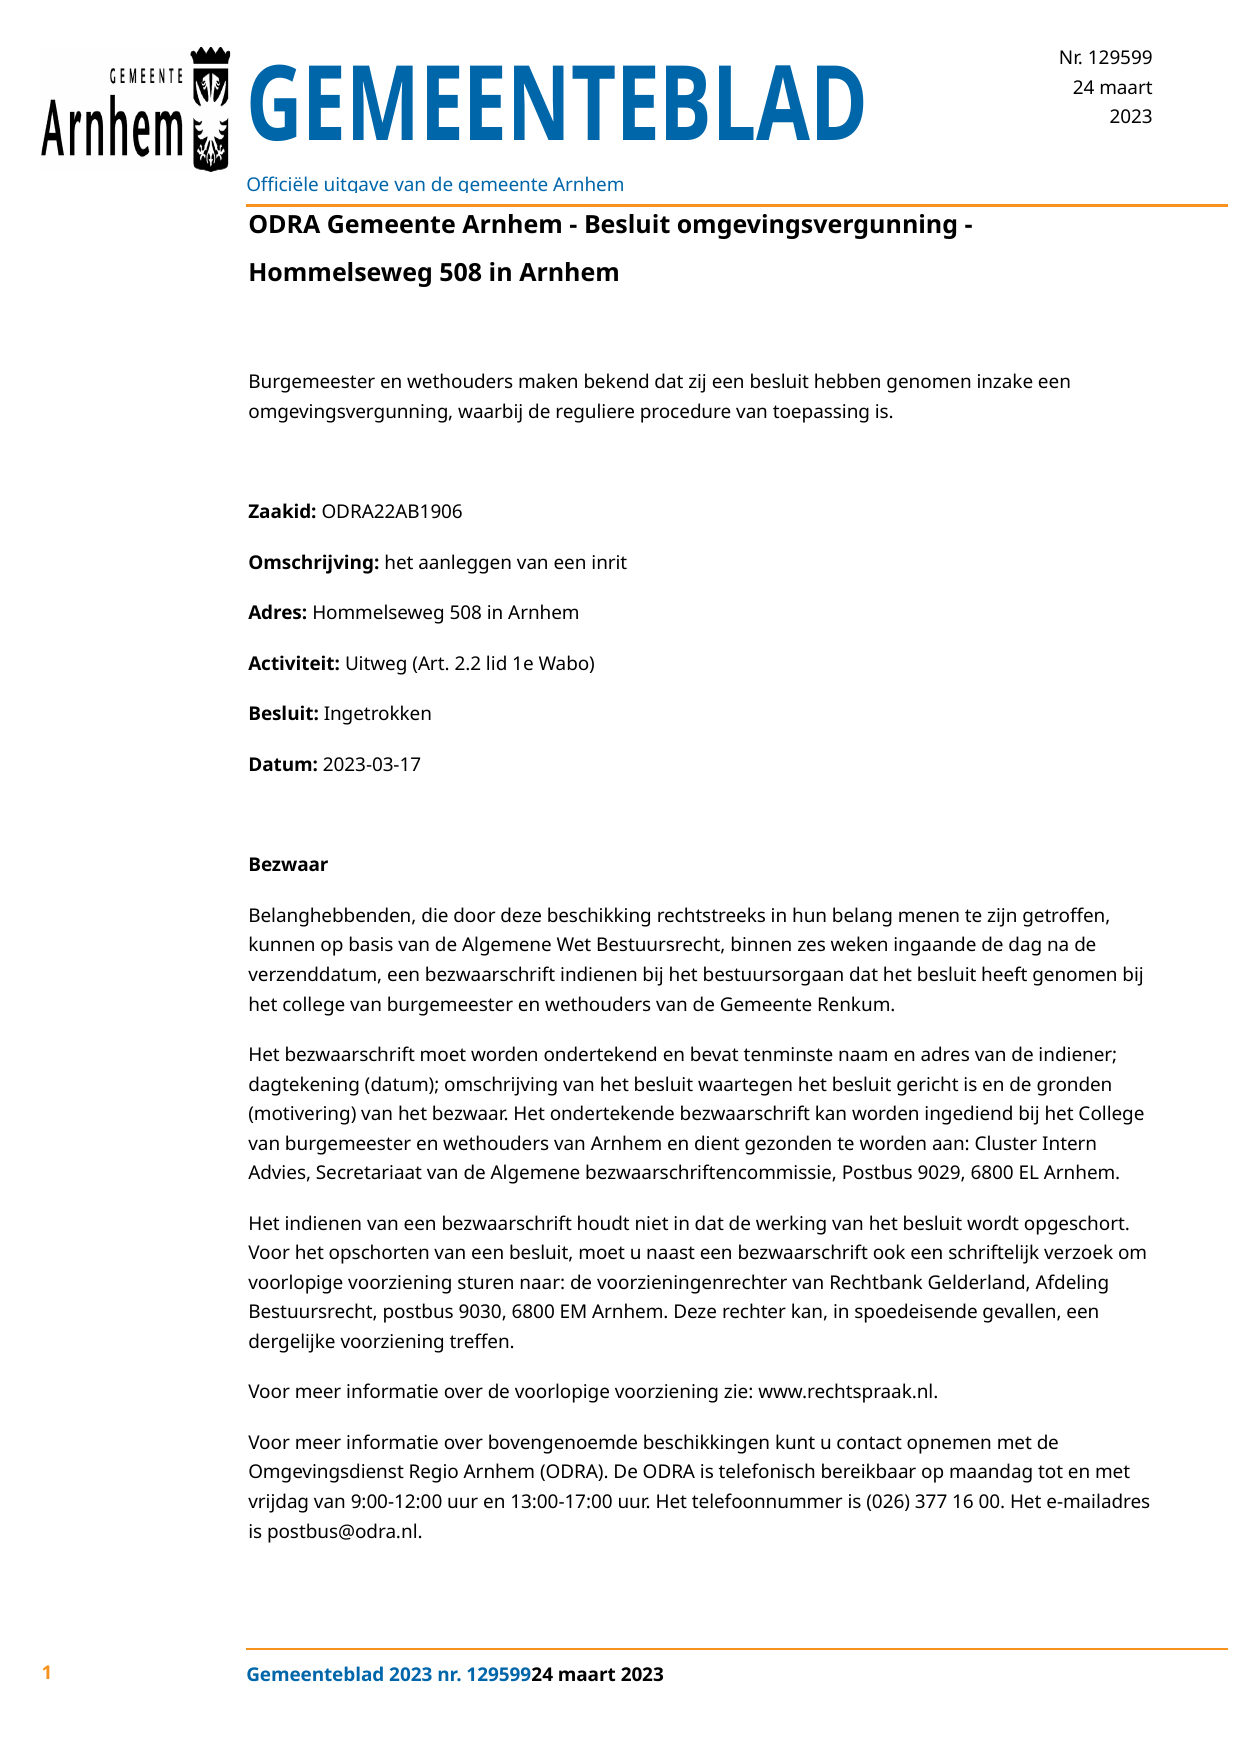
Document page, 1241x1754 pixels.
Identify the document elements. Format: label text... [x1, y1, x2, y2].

text Besluit: Ingetrokken [248, 700, 1152, 726]
text Het bezwaarschrift moet worden ondertekend en bevat tenminste naam en adres van de indiener; dagtekening (datum); omschrijving van het besluit waartegen het besluit gericht is en de gronden (motivering) van het bezwaar. Het ondertekende bezwaarschrift kan worden ingediend bij het College van burgemeester en wethouders van Arnhem en dient gezonden te worden aan: Cluster Intern Advies, Secretariaat van de Algemene bezwaarschriftencommissie, Postbus 9029, 6800 EL Arnhem. [248, 1041, 1152, 1185]
text Datum: 2023-03-17 [248, 751, 1152, 777]
text Voor meer informatie over de voorlopige voorziening zie: www.rechtspraak.nl. [248, 1379, 1152, 1404]
text Het indienen van een bezwaarschrift houdt niet in dat de werking van het besluit wordt opgeschort. Voor het opschorten van een besluit, moet u naast een bezwaarschrift ook een schriftelijk verzoek om voorlopige voorziening sturen naar: de voorzieningenrechter van Rechtbank Gelderland, Afdeling Bestuursrecht, postbus 9030, 6800 EM Arnhem. Deze rechter kan, in spoedeisende gevallen, een dergelijke voorziening treffen. [248, 1210, 1152, 1354]
text Belanghebbenden, die door deze beschikking rechtstreeks in hun belang menen te zijn getroffen, kunnen op basis van de Algemene Wet Bestuursrecht, binnen zes weken ingaande de dag na de verzenddatum, een bezwaarschrift indienen bij het bestuursorgaan dat het besluit heeft genomen bij het college van burgemeester en wethouders van de Gemeente Renkum. [248, 902, 1152, 1017]
picture [41, 47, 231, 172]
text Bezwaar [248, 852, 1152, 877]
text ODRA Gemeente Arnhem - Besluit omgevingsvergunning - Hommelseweg 508 in Arnhem [248, 207, 1152, 288]
text Activiteit: Uitweg (Art. 2.2 lid 1e Wabo) [248, 650, 1152, 676]
text Omschrijving: het aanleggen van een inrit [248, 549, 1152, 575]
text Zaakid: ODRA22AB1906 [248, 499, 1152, 524]
text Voor meer informatie over bovengenoemde beschikkingen kunt u contact opnemen met de Omgevingsdienst Regio Arnhem (ODRA). De ODRA is telefonisch bereikbaar op maandag tot en met vrijdag van 9:00-12:00 uur en 13:00-17:00 uur. Het telefoonnummer is (026) 377 16 00. Het e-mailadres is postbus@odra.nl. [248, 1429, 1152, 1544]
text Burgemeester en wethouders maken bekend dat zij een besluit hebben genomen inzake een omgevingsvergunning, waarbij de reguliere procedure van toepassing is. [248, 368, 1152, 424]
text Adres: Hommelseweg 508 in Arnhem [248, 599, 1152, 625]
